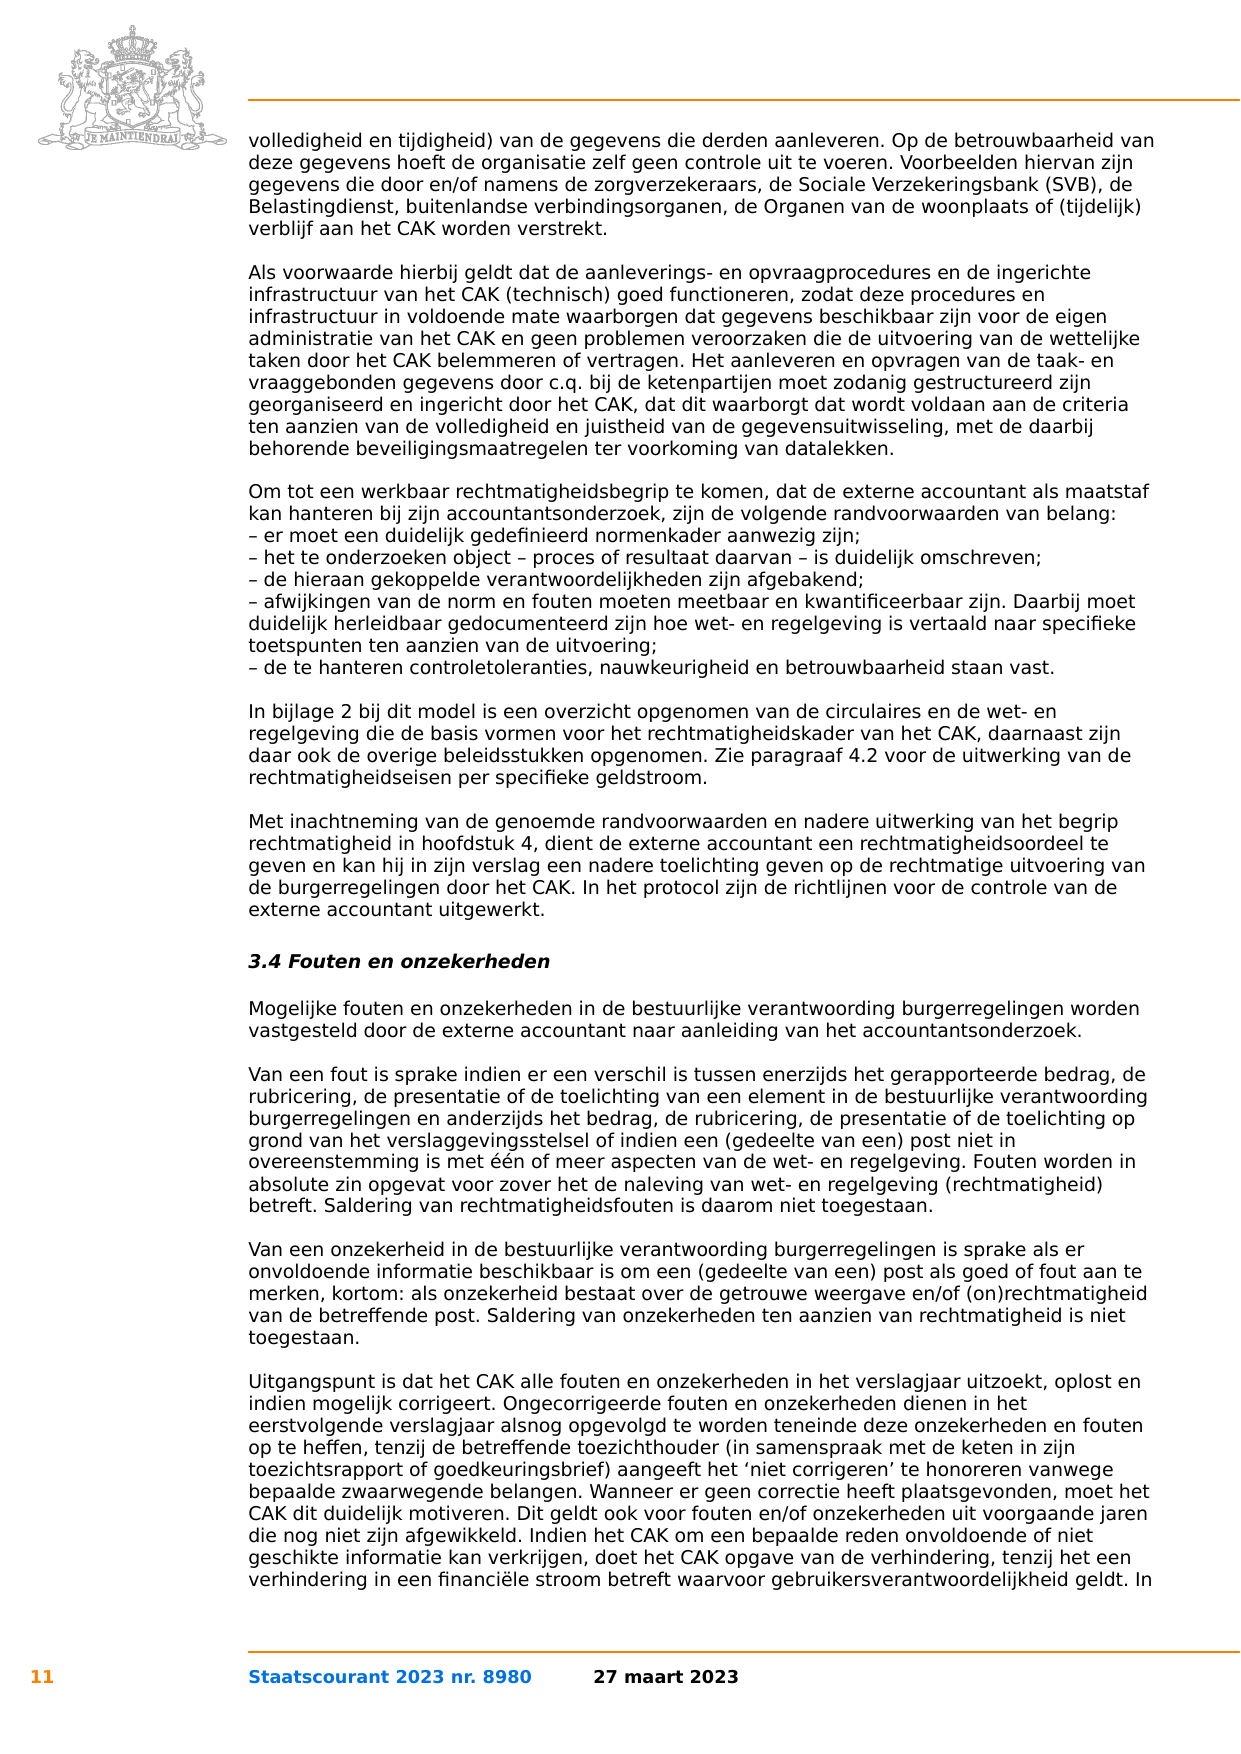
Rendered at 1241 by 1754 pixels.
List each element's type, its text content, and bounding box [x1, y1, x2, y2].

text Uitgangspunt is dat het CAK alle fouten en onzekerheden in het verslagjaar uitzoekt, oplost en indien mogelijk corrigeert. Ongecorrigeerde fouten en onzekerheden dienen in het eerstvolgende verslagjaar alsnog opgevolgd te worden teneinde deze onzekerheden en fouten op te heffen, tenzij de betreffende toezichthouder (in samenspraak met de keten in zijn toezichtsrapport of goedkeuringsbrief) aangeeft het ‘niet corrigeren’ te honoreren vanwege bepaalde zwaarwegende belangen. Wanneer er geen correctie heeft plaatsgevonden, moet het CAK dit duidelijk motiveren. Dit geldt ook voor fouten en/of onzekerheden uit voorgaande jaren die nog niet zijn afgewikkeld. Indien het CAK om een bepaalde reden onvoldoende of niet geschikte informatie kan verkrijgen, doet het CAK opgave van de verhindering, tenzij het een verhindering in een financiële stroom betreft waarvoor gebruikersverantwoordelijkheid geldt. In [248, 1371, 1163, 1591]
text – het te onderzoeken object – proces of resultaat daarvan – is duidelijk omschreven; [248, 547, 1163, 569]
text Van een fout is sprake indien er een verschil is tussen enerzijds het gerapporteerde bedrag, de rubricering, de presentatie of de toelichting van een element in de bestuurlijke verantwoording burgerregelingen en anderzijds het bedrag, de rubricering, de presentatie of de toelichting op grond van het verslaggevingsstelsel of indien een (gedeelte van een) post niet in overeenstemming is met één of meer aspecten van de wet- en regelgeving. Fouten worden in absolute zin opgevat voor zover het de naleving van wet- en regelgeving (rechtmatigheid) betreft. Saldering van rechtmatigheidsfouten is daarom niet toegestaan. [248, 1063, 1163, 1217]
text In bijlage 2 bij dit model is een overzicht opgenomen van de circulaires en de wet- en regelgeving die de basis vormen voor het rechtmatigheidskader van het CAK, daarnaast zijn daar ook de overige beleidsstukken opgenomen. Zie paragraaf 4.2 voor de uitwerking van de rechtmatigheidseisen per specifieke geldstroom. [248, 701, 1163, 789]
picture [38, 25, 227, 150]
text Mogelijke fouten en onzekerheden in de bestuurlijke verantwoording burgerregelingen worden vastgesteld door de externe accountant naar aanleiding van het accountantsonderzoek. [248, 998, 1163, 1042]
text Om tot een werkbaar rechtmatigheidsbegrip te komen, dat de externe accountant als maatstaf kan hanteren bij zijn accountantsonderzoek, zijn de volgende randvoorwaarden van belang: [248, 481, 1163, 525]
text – afwijkingen van de norm en fouten moeten meetbaar en kwantificeerbaar zijn. Daarbij moet duidelijk herleidbaar gedocumenteerd zijn hoe wet- en regelgeving is vertaald naar specifieke toetspunten ten aanzien van de uitvoering; [248, 591, 1163, 657]
text – de hieraan gekoppelde verantwoordelijkheden zijn afgebakend; [248, 569, 1163, 591]
text Van een onzekerheid in de bestuurlijke verantwoording burgerregelingen is sprake als er onvoldoende informatie beschikbaar is om een (gedeelte van een) post als goed of fout aan te merken, kortom: als onzekerheid bestaat over de getrouwe weergave en/of (on)rechtmatigheid van de betreffende post. Saldering van onzekerheden ten aanzien van rechtmatigheid is niet toegestaan. [248, 1239, 1163, 1349]
text – de te hanteren controletoleranties, nauwkeurigheid en betrouwbaarheid staan vast. [248, 657, 1163, 679]
text volledigheid en tijdigheid) van de gegevens die derden aanleveren. Op de betrouwbaarheid van deze gegevens hoeft de organisatie zelf geen controle uit te voeren. Voorbeelden hiervan zijn gegevens die door en/of namens de zorgverzekeraars, de Sociale Verzekeringsbank (SVB), de Belastingdienst, buitenlandse verbindingsorganen, de Organen van de woonplaats of (tijdelijk) verblijf aan het CAK worden verstrekt. [248, 130, 1163, 240]
text Met inachtneming van de genoemde randvoorwaarden en nadere uitwerking van het begrip rechtmatigheid in hoofdstuk 4, dient de externe accountant een rechtmatigheidsoordeel te geven en kan hij in zijn verslag een nadere toelichting geven op de rechtmatige uitvoering van de burgerregelingen door het CAK. In het protocol zijn de richtlijnen voor de controle van de externe accountant uitgewerkt. [248, 811, 1163, 921]
subtitle 3.4 Fouten en onzekerheden [248, 951, 1163, 973]
text Als voorwaarde hierbij geldt dat de aanleverings- en opvraagprocedures en de ingerichte infrastructuur van het CAK (technisch) goed functioneren, zodat deze procedures en infrastructuur in voldoende mate waarborgen dat gegevens beschikbaar zijn voor de eigen administratie van het CAK en geen problemen veroorzaken die de uitvoering van de wettelijke taken door het CAK belemmeren of vertragen. Het aanleveren en opvragen van de taak- en vraaggebonden gegevens door c.q. bij de ketenpartijen moet zodanig gestructureerd zijn georganiseerd en ingericht door het CAK, dat dit waarborgt dat wordt voldaan aan de criteria ten aanzien van de volledigheid en juistheid van de gegevensuitwisseling, met de daarbij behorende beveiligingsmaatregelen ter voorkoming van datalekken. [248, 262, 1163, 459]
text – er moet een duidelijk gedefinieerd normenkader aanwezig zijn; [248, 525, 1163, 547]
